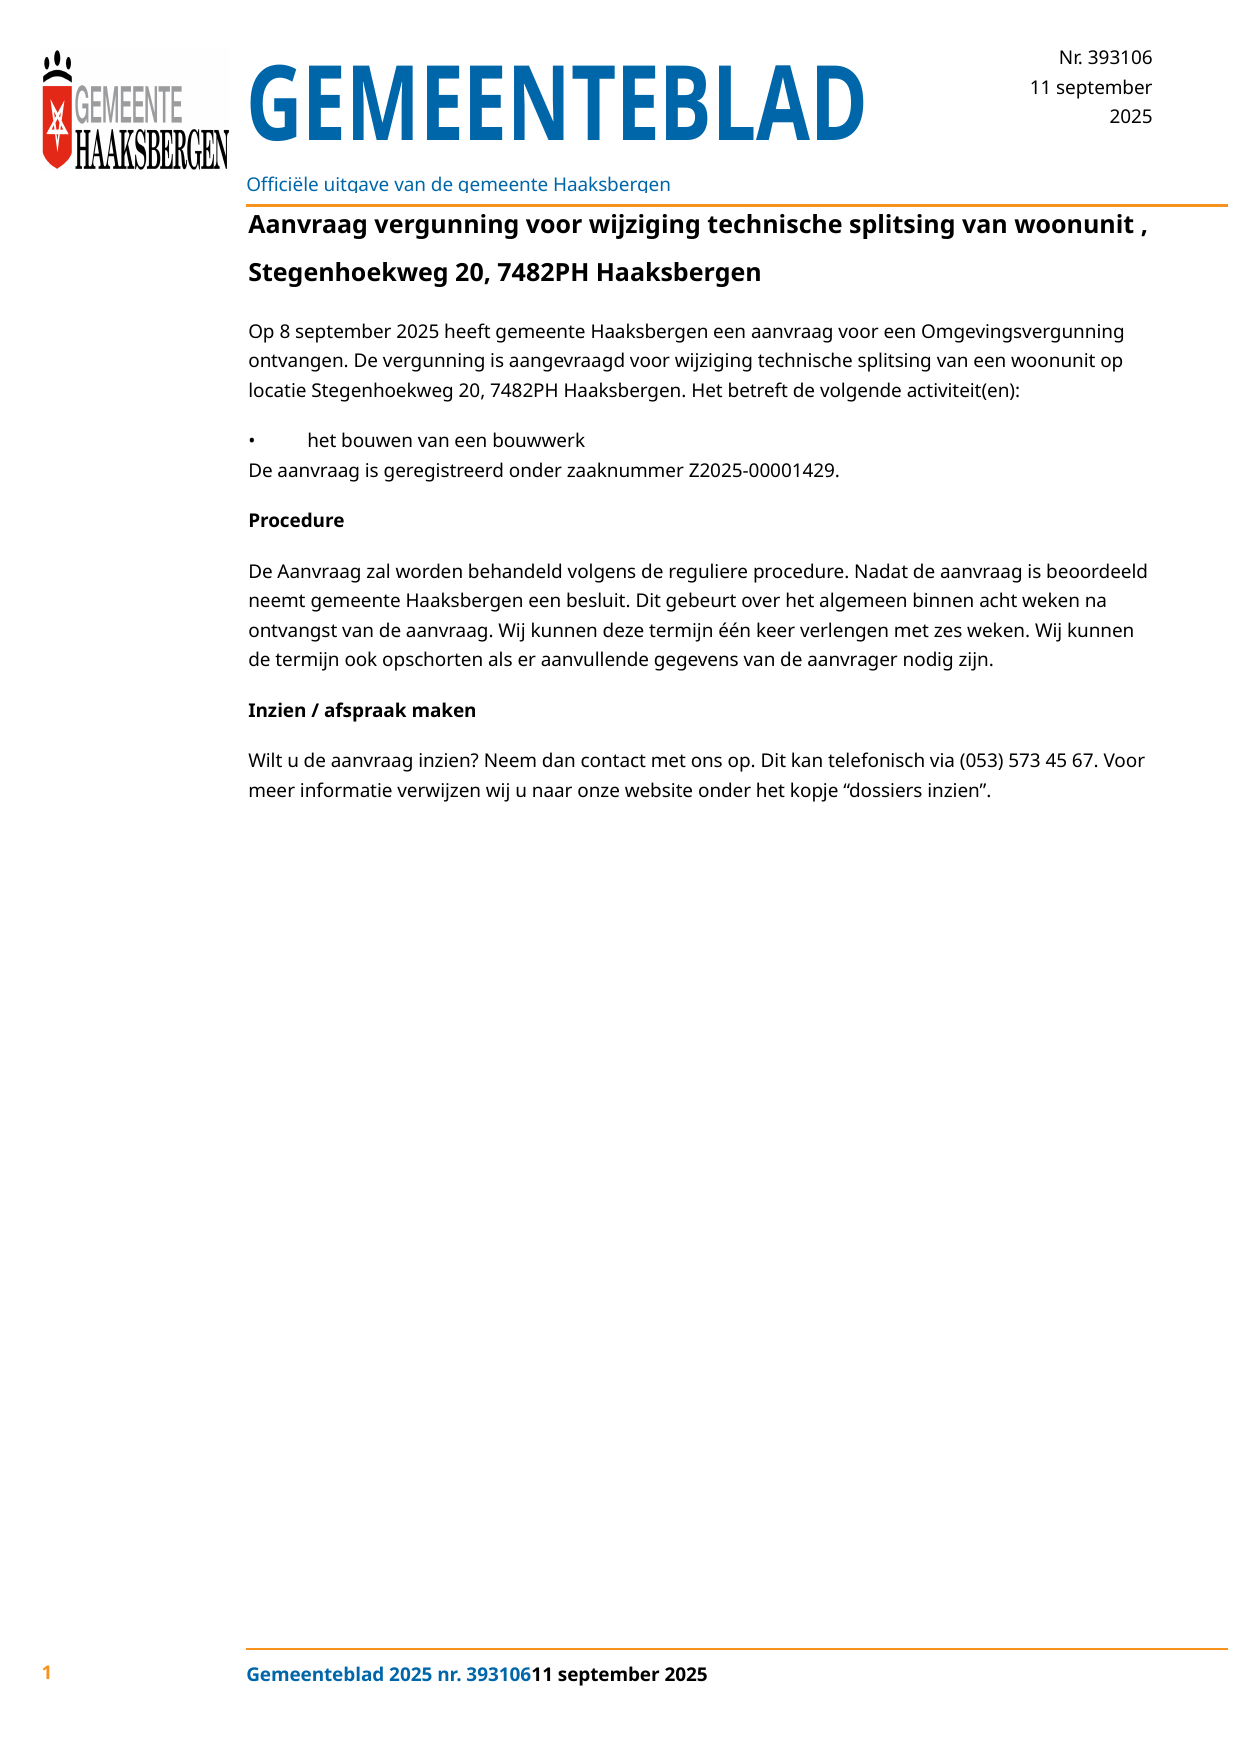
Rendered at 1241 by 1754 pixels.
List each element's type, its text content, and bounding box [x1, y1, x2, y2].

text Op 8 september 2025 heeft gemeente Haaksbergen een aanvraag voor een Omgevingsvergunning ontvangen. De vergunning is aangevraagd voor wijziging technische splitsing van een woonunit op locatie Stegenhoekweg 20, 7482PH Haaksbergen. Het betreft de volgende activiteit(en): [248, 318, 1152, 403]
text Wilt u de aanvraag inzien? Neem dan contact met ons op. Dit kan telefonisch via (053) 573 45 67. Voor meer informatie verwijzen wij u naar onze website onder het kopje “dossiers inzien”. [248, 747, 1152, 803]
text De Aanvraag zal worden behandeld volgens de reguliere procedure. Nadat de aanvraag is beoordeeld neemt gemeente Haaksbergen een besluit. Dit gebeurt over het algemeen binnen acht weken na ontvangst van de aanvraag. Wij kunnen deze termijn één keer verlengen met zes weken. Wij kunnen de termijn ook opschorten als er aanvullende gegevens van de aanvrager nodig zijn. [248, 558, 1152, 672]
text Inzien / afspraak maken [248, 697, 1152, 723]
list het bouwen van een bouwwerk [248, 427, 1152, 453]
text Procedure [248, 507, 1152, 533]
text De aanvraag is geregistreerd onder zaaknummer Z2025-00001429. [248, 457, 1152, 483]
text Aanvraag vergunning voor wijziging technische splitsing van woonunit , Stegenhoekweg 20, 7482PH Haaksbergen [248, 207, 1152, 288]
picture [41, 47, 231, 172]
